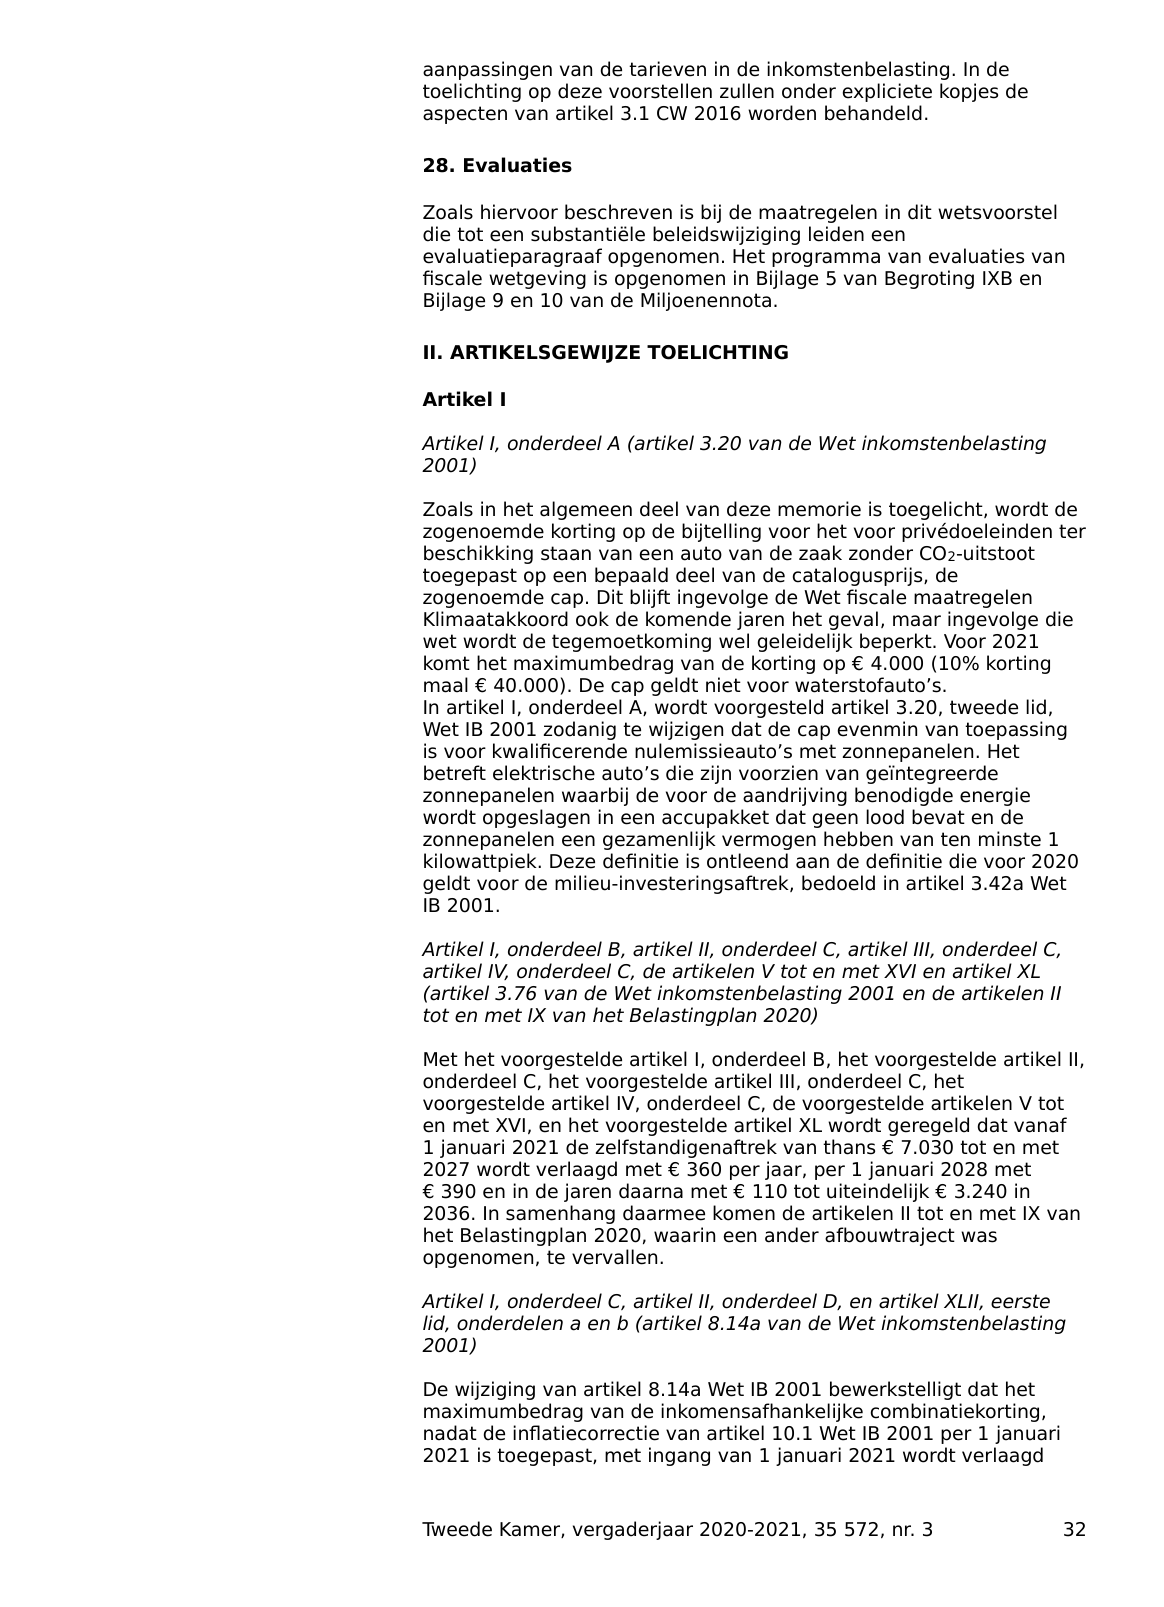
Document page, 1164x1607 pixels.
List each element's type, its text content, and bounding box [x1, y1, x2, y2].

subtitle II. ARTIKELSGEWIJZE TOELICHTING [422, 342, 1087, 364]
text De wijziging van artikel 8.14a Wet IB 2001 bewerkstelligt dat het maximumbedrag van de inkomensafhankelijke combinatiekorting, nadat de inflatiecorrectie van artikel 10.1 Wet IB 2001 per 1 januari 2021 is toegepast, met ingang van 1 januari 2021 wordt verlaagd [422, 1379, 1087, 1467]
subtitle Artikel I, onderdeel A (artikel 3.20 van de Wet inkomstenbelasting 2001) [422, 433, 1087, 477]
text Met het voorgestelde artikel I, onderdeel B, het voorgestelde artikel II, onderdeel C, het voorgestelde artikel III, onderdeel C, het voorgestelde artikel IV, onderdeel C, de voorgestelde artikelen V tot en met XVI, en het voorgestelde artikel XL wordt geregeld dat vanaf 1 januari 2021 de zelfstandigenaftrek van thans € 7.030 tot en met 2027 wordt verlaagd met € 360 per jaar, per 1 januari 2028 met € 390 en in de jaren daarna met € 110 tot uiteindelijk € 3.240 in 2036. In samenhang daarmee komen de artikelen II tot en met IX van het Belastingplan 2020, waarin een ander afbouwtraject was opgenomen, te vervallen. [422, 1049, 1087, 1269]
subtitle Artikel I, onderdeel B, artikel II, onderdeel C, artikel III, onderdeel C, artikel IV, onderdeel C, de artikelen V tot en met XVI en artikel XL (artikel 3.76 van de Wet inkomstenbelasting 2001 en de artikelen II tot en met IX van het Belastingplan 2020) [422, 939, 1087, 1027]
text Zoals hiervoor beschreven is bij de maatregelen in dit wetsvoorstel die tot een substantiële beleidswijziging leiden een evaluatieparagraaf opgenomen. Het programma van evaluaties van fiscale wetgeving is opgenomen in Bijlage 5 van Begroting IXB en Bijlage 9 en 10 van de Miljoenennota. [422, 202, 1087, 312]
subtitle 28. Evaluaties [422, 155, 1087, 177]
text aanpassingen van de tarieven in de inkomstenbelasting. In de toelichting op deze voorstellen zullen onder expliciete kopjes de aspecten van artikel 3.1 CW 2016 worden behandeld. [422, 59, 1087, 125]
text Zoals in het algemeen deel van deze memorie is toegelicht, wordt de zogenoemde korting op de bijtelling voor het voor privédoeleinden ter beschikking staan van een auto van de zaak zonder CO2-uitstoot toegepast op een bepaald deel van de catalogusprijs, de zogenoemde cap. Dit blijft ingevolge de Wet fiscale maatregelen Klimaatakkoord ook de komende jaren het geval, maar ingevolge die wet wordt de tegemoetkoming wel geleidelijk beperkt. Voor 2021 komt het maximumbedrag van de korting op € 4.000 (10% korting maal € 40.000). De cap geldt niet voor waterstofauto’s. [422, 499, 1087, 697]
subtitle Artikel I, onderdeel C, artikel II, onderdeel D, en artikel XLII, eerste lid, onderdelen a en b (artikel 8.14a van de Wet inkomstenbelasting 2001) [422, 1291, 1087, 1357]
text In artikel I, onderdeel A, wordt voorgesteld artikel 3.20, tweede lid, Wet IB 2001 zodanig te wijzigen dat de cap evenmin van toepassing is voor kwalificerende nulemissieauto’s met zonnepanelen. Het betreft elektrische auto’s die zijn voorzien van geïntegreerde zonnepanelen waarbij de voor de aandrijving benodigde energie wordt opgeslagen in een accupakket dat geen lood bevat en de zonnepanelen een gezamenlijk vermogen hebben van ten minste 1 kilowattpiek. Deze definitie is ontleend aan de definitie die voor 2020 geldt voor de milieu-investeringsaftrek, bedoeld in artikel 3.42a Wet IB 2001. [422, 697, 1087, 917]
subtitle Artikel I [422, 389, 1087, 411]
